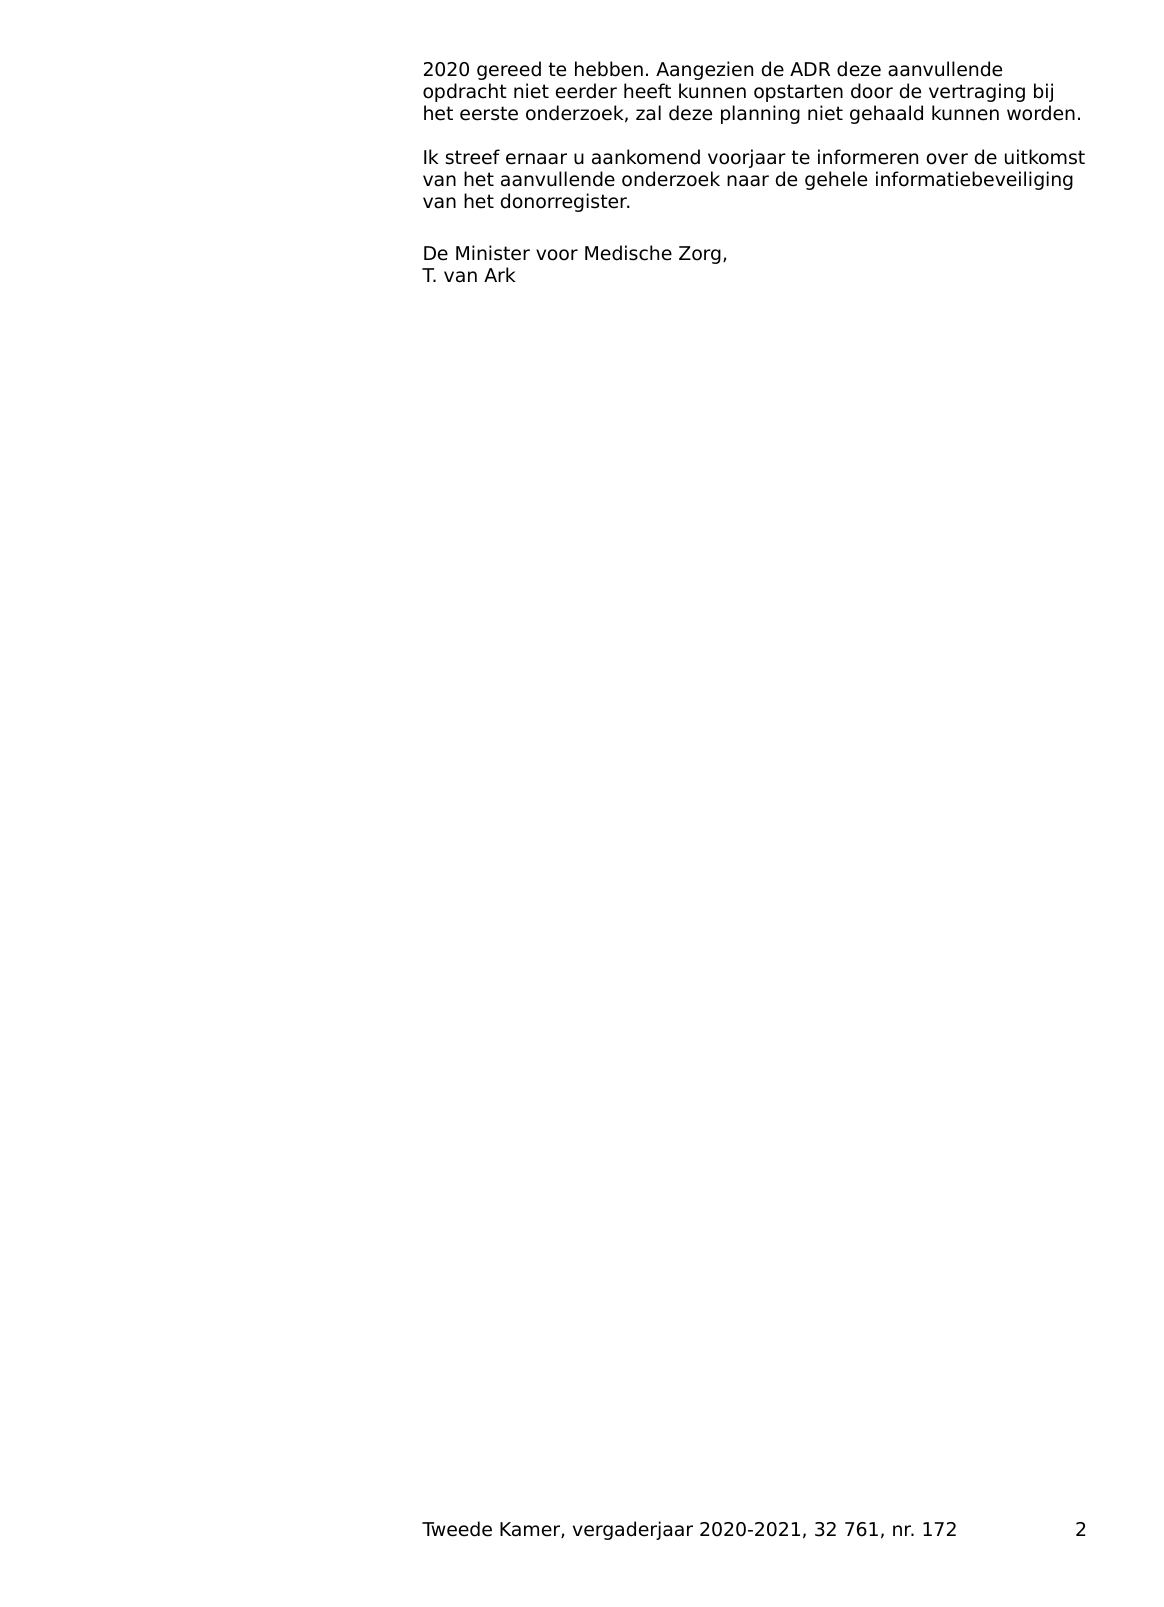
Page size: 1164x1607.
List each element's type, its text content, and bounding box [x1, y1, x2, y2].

text Ik streef ernaar u aankomend voorjaar te informeren over de uitkomst van het aanvullende onderzoek naar de gehele informatiebeveiliging van het donorregister. [422, 147, 1087, 213]
text De Minister voor Medische Zorg, T. van Ark [422, 243, 1087, 287]
text 2020 gereed te hebben. Aangezien de ADR deze aanvullende opdracht niet eerder heeft kunnen opstarten door de vertraging bij het eerste onderzoek, zal deze planning niet gehaald kunnen worden. [422, 59, 1087, 125]
